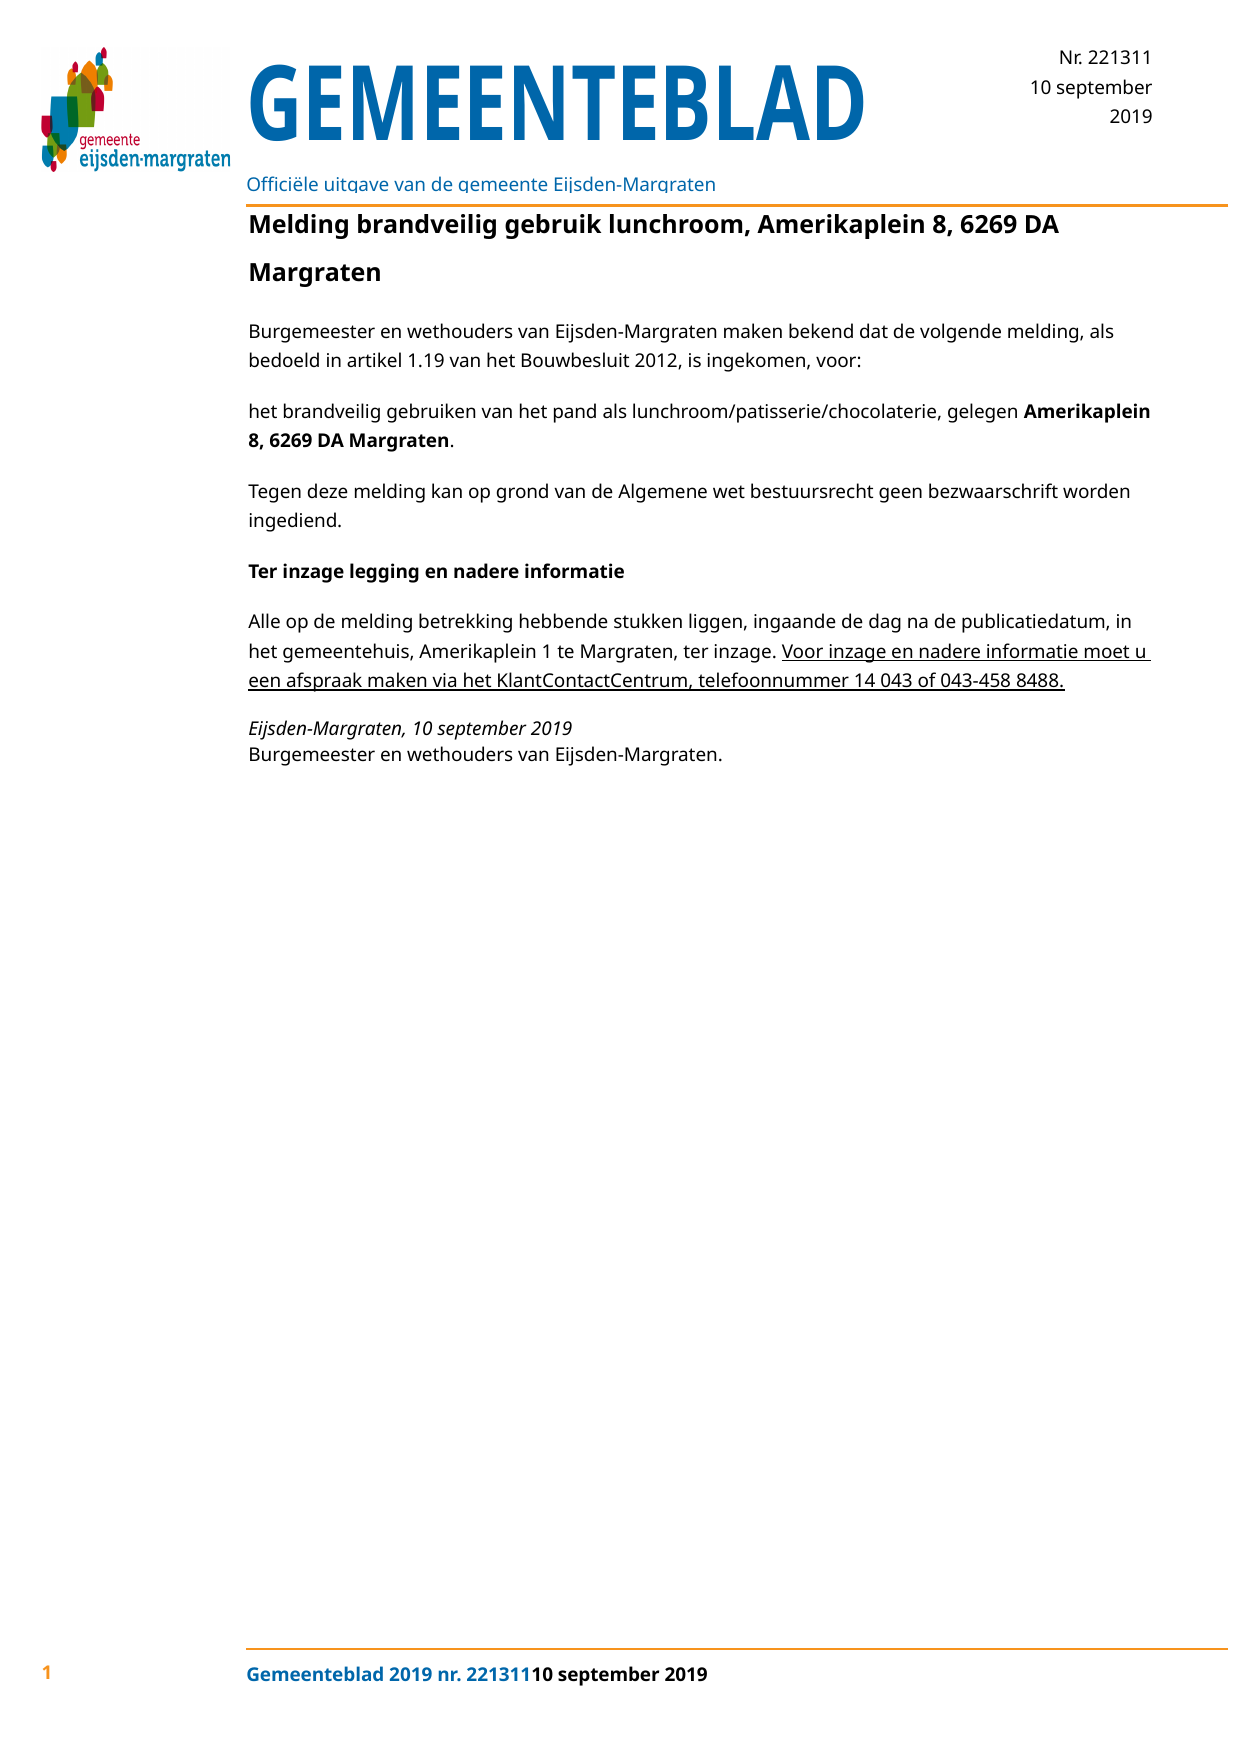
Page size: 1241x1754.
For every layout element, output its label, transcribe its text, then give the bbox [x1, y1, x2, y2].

text Ter inzage legging en nadere informatie [248, 558, 1152, 584]
text Eijsden-Margraten, 10 september 2019 [248, 715, 1152, 741]
text het brandveilig gebruiken van het pand als lunchroom/patisserie/chocolaterie, gelegen Amerikaplein 8, 6269 DA Margraten. [248, 398, 1152, 453]
text Burgemeester en wethouders van Eijsden-Margraten. [248, 741, 1152, 767]
text Tegen deze melding kan op grond van de Algemene wet bestuursrecht geen bezwaarschrift worden ingediend. [248, 478, 1152, 533]
text Alle op de melding betrekking hebbende stukken liggen, ingaande de dag na de publicatiedatum, in het gemeentehuis, Amerikaplein 1 te Margraten, ter inzage. Voor inzage en nadere informatie moet u een afspraak maken via het KlantContactCentrum, telefoonnummer 14 043 of 043-458 8488. [248, 608, 1152, 693]
text Melding brandveilig gebruik lunchroom, Amerikaplein 8, 6269 DA Margraten [248, 207, 1152, 288]
text Burgemeester en wethouders van Eijsden-Margraten maken bekend dat de volgende melding, als bedoeld in artikel 1.19 van het Bouwbesluit 2012, is ingekomen, voor: [248, 318, 1152, 373]
picture [41, 47, 231, 172]
